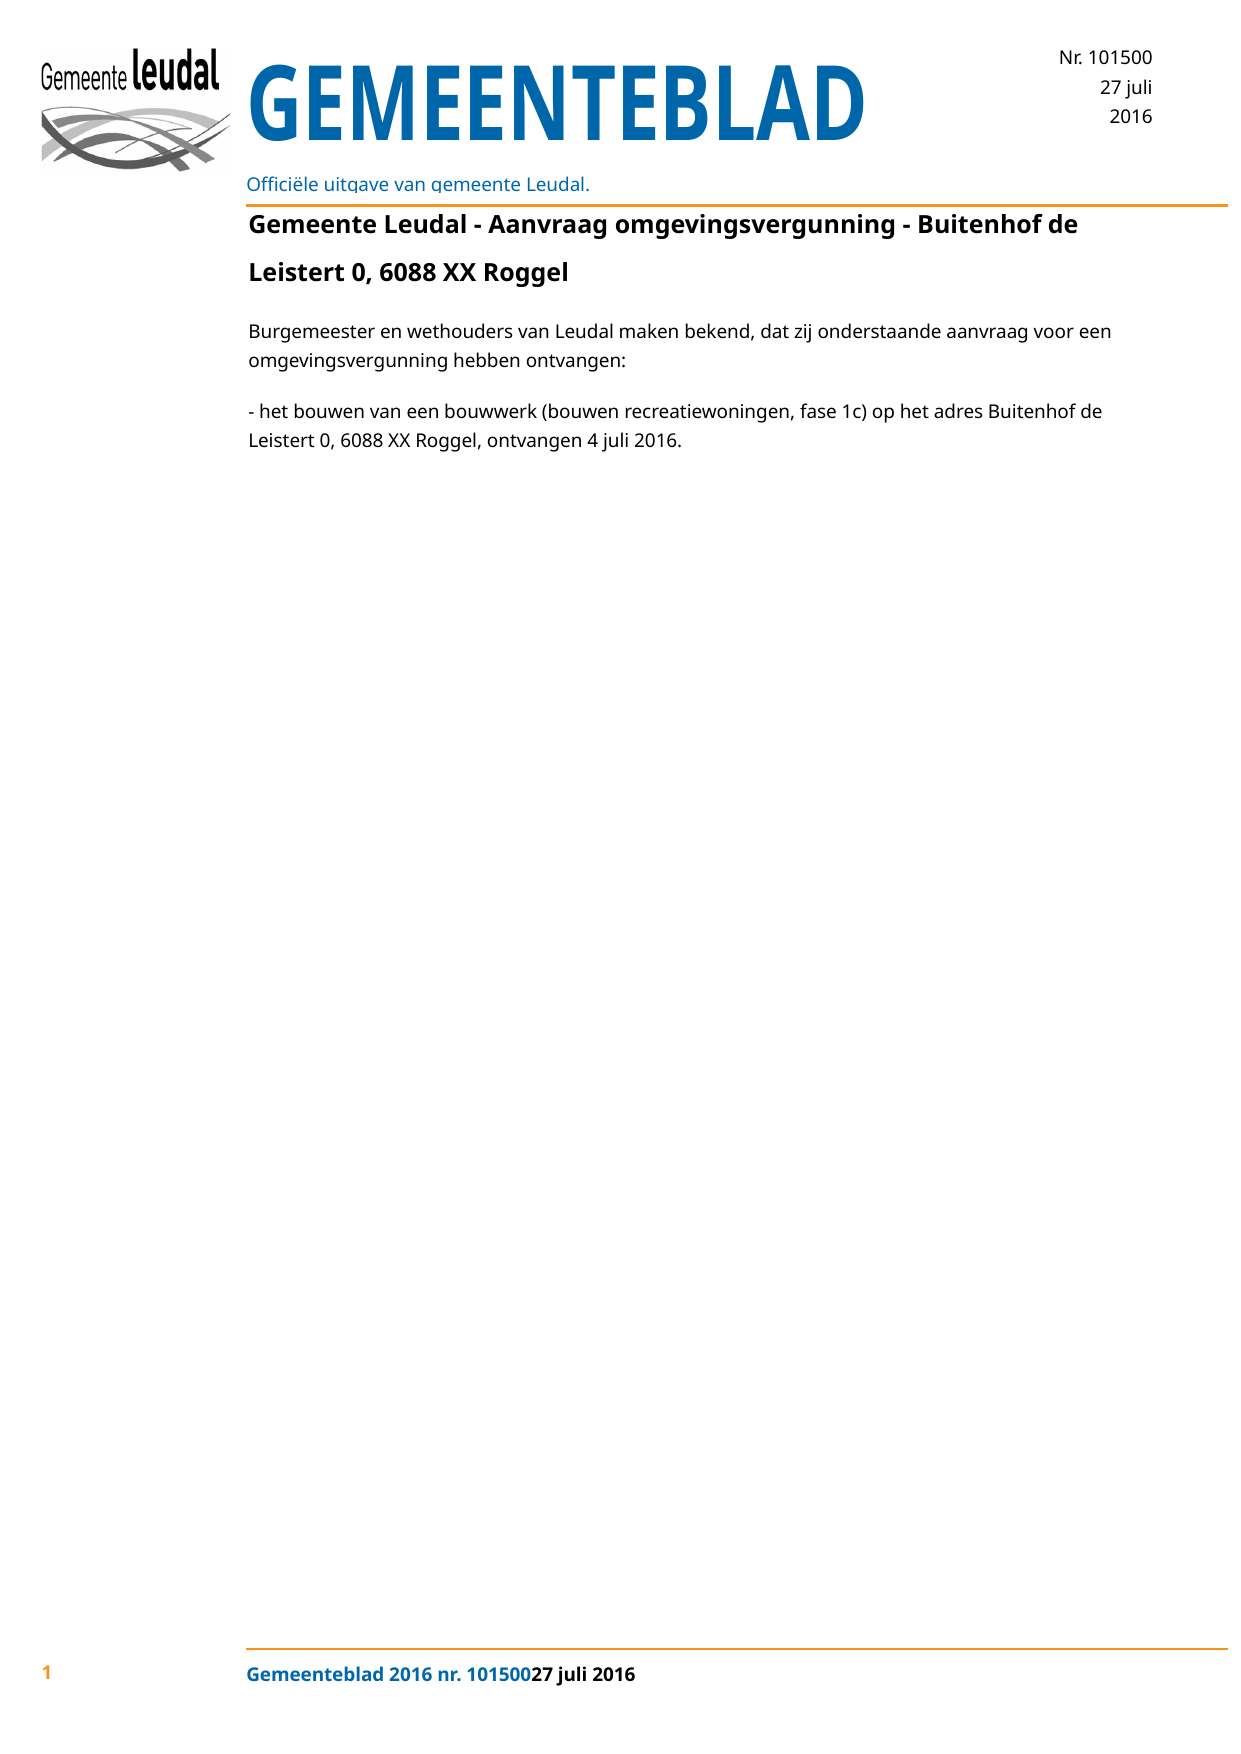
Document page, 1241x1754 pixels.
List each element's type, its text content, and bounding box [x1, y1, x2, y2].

text Gemeente Leudal - Aanvraag omgevingsvergunning - Buitenhof de Leistert 0, 6088 XX Roggel [248, 207, 1152, 288]
picture [41, 47, 231, 172]
text Burgemeester en wethouders van Leudal maken bekend, dat zij onderstaande aanvraag voor een omgevingsvergunning hebben ontvangen: [248, 318, 1152, 373]
text - het bouwen van een bouwwerk (bouwen recreatiewoningen, fase 1c) op het adres Buitenhof de Leistert 0, 6088 XX Roggel, ontvangen 4 juli 2016. [248, 398, 1152, 453]
